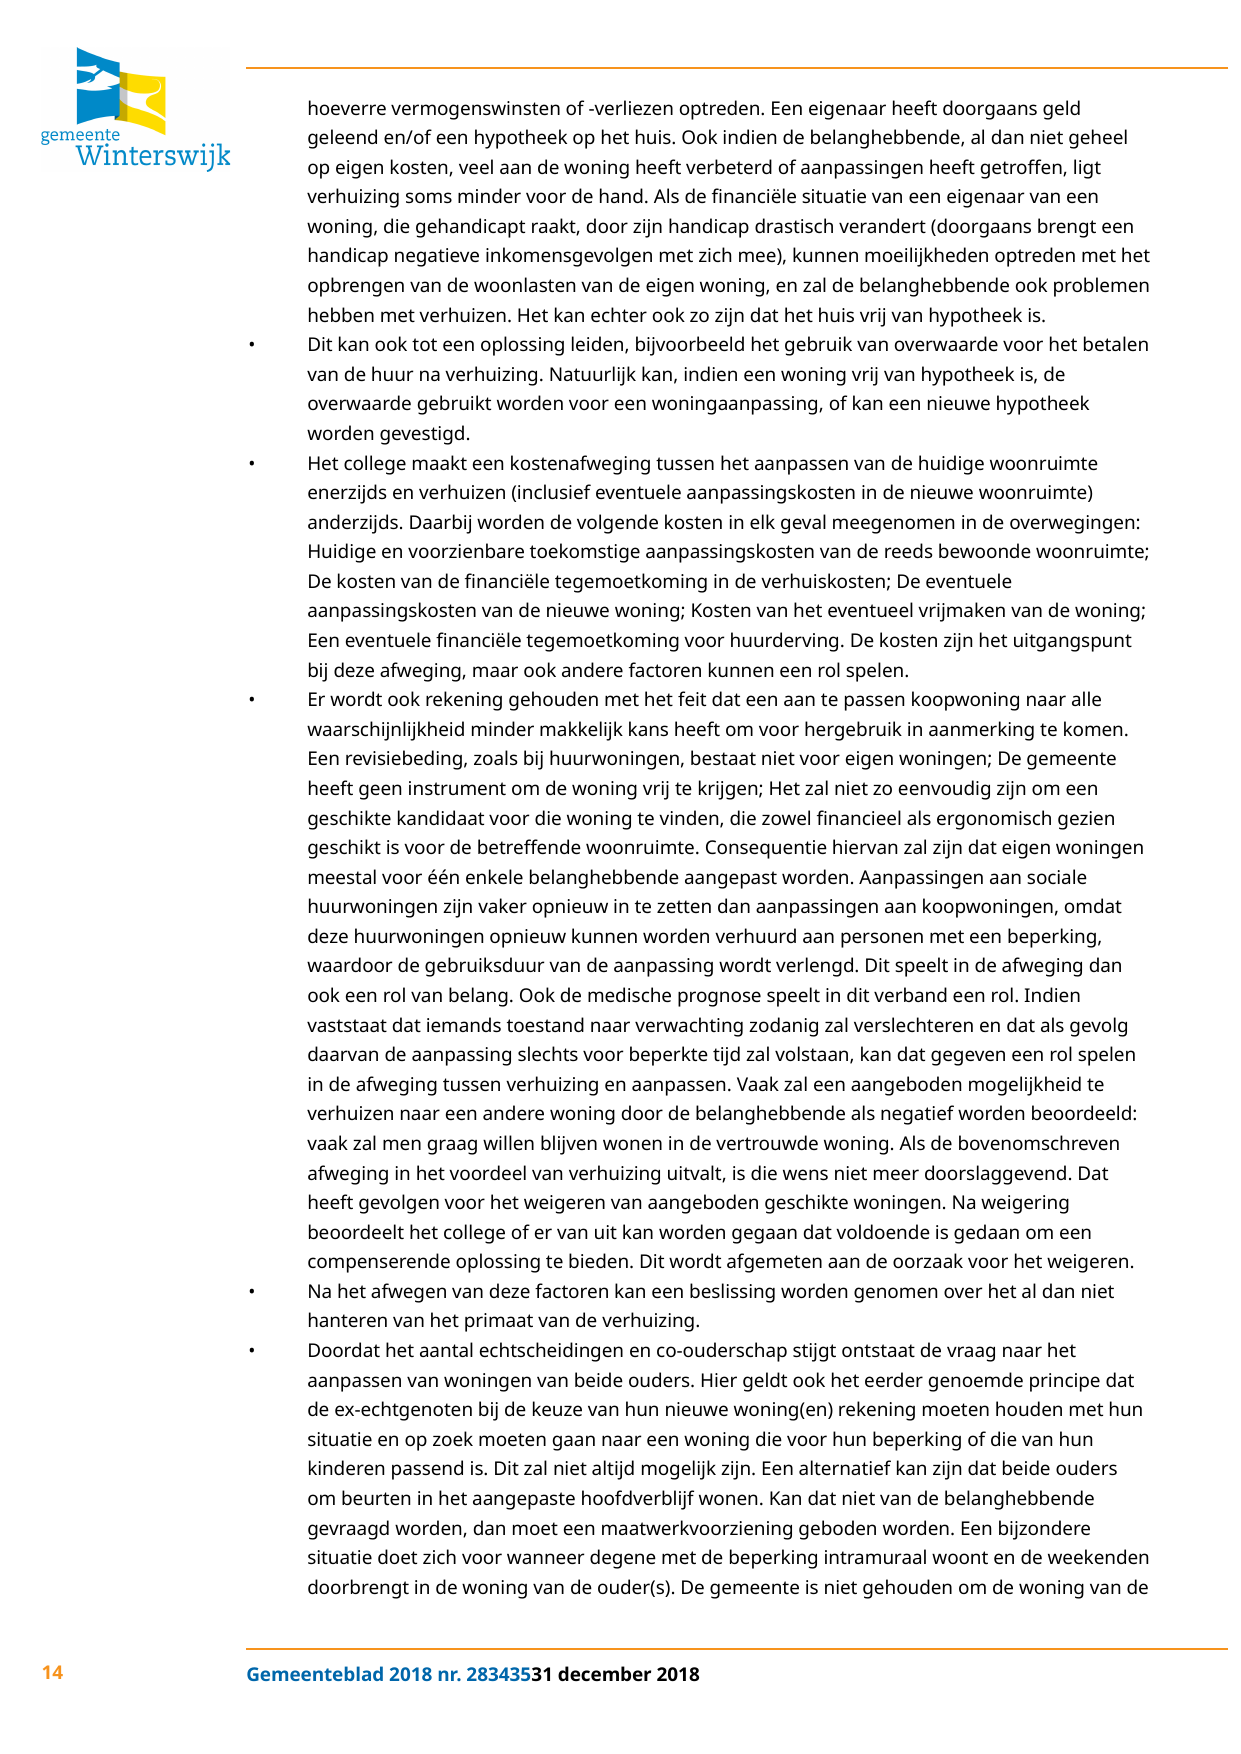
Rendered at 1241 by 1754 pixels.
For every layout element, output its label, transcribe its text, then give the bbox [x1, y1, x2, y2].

picture [225, 153, 231, 162]
picture [41, 47, 231, 172]
list Er wordt ook rekening gehouden met het feit dat een aan te passen koopwoning naar alle waarschijnlijkheid minder makkelijk kans heeft om voor hergebruik in aanmerking te komen. Een revisiebeding, zoals bij huurwoningen, bestaat niet voor eigen woningen; De gemeente heeft geen instrument om de woning vrij te krijgen; Het zal niet zo eenvoudig zijn om een geschikte kandidaat voor die woning te vinden, die zowel financieel als ergonomisch gezien geschikt is voor de betreffende woonruimte. Consequentie hiervan zal zijn dat eigen woningen meestal voor één enkele belanghebbende aangepast worden. Aanpassingen aan sociale huurwoningen zijn vaker opnieuw in te zetten dan aanpassingen aan koopwoningen, omdat deze huurwoningen opnieuw kunnen worden verhuurd aan personen met een beperking, waardoor de gebruiksduur van de aanpassing wordt verlengd. Dit speelt in de afweging dan ook een rol van belang. Ook de medische prognose speelt in dit verband een rol. Indien vaststaat dat iemands toestand naar verwachting zodanig zal verslechteren en dat als gevolg daarvan de aanpassing slechts voor beperkte tijd zal volstaan, kan dat gegeven een rol spelen in de afweging tussen verhuizing en aanpassen. Vaak zal een aangeboden mogelijkheid te verhuizen naar een andere woning door de belanghebbende als negatief worden beoordeeld: vaak zal men graag willen blijven wonen in de vertrouwde woning. Als de bovenomschreven afweging in het voordeel van verhuizing uitvalt, is die wens niet meer doorslaggevend. Dat heeft gevolgen voor het weigeren van aangeboden geschikte woningen. Na weigering beoordeelt het college of er van uit kan worden gegaan dat voldoende is gedaan om een compenserende oplossing te bieden. Dit wordt afgemeten aan de oorzaak voor het weigeren. [248, 686, 1152, 1274]
list Doordat het aantal echtscheidingen en co-ouderschap stijgt ontstaat de vraag naar het aanpassen van woningen van beide ouders. Hier geldt ook het eerder genoemde principe dat de ex-echtgenoten bij de keuze van hun nieuwe woning(en) rekening moeten houden met hun situatie en op zoek moeten gaan naar een woning die voor hun beperking of die van hun kinderen passend is. Dit zal niet altijd mogelijk zijn. Een alternatief kan zijn dat beide ouders om beurten in het aangepaste hoofdverblijf wonen. Kan dat niet van de belanghebbende gevraagd worden, dan moet een maatwerkvoorziening geboden worden. Een bijzondere situatie doet zich voor wanneer degene met de beperking intramuraal woont en de weekenden doorbrengt in de woning van de ouder(s). De gemeente is niet gehouden om de woning van de [248, 1337, 1152, 1600]
list Dit kan ook tot een oplossing leiden, bijvoorbeeld het gebruik van overwaarde voor het betalen van de huur na verhuizing. Natuurlijk kan, indien een woning vrij van hypotheek is, de overwaarde gebruikt worden voor een woningaanpassing, of kan een nieuwe hypotheek worden gevestigd. [248, 331, 1152, 446]
list Na het afwegen van deze factoren kan een beslissing worden genomen over het al dan niet hanteren van het primaat van de verhuizing. [248, 1278, 1152, 1333]
list Het college maakt een kostenafweging tussen het aanpassen van de huidige woonruimte enerzijds en verhuizen (inclusief eventuele aanpassingskosten in de nieuwe woonruimte) anderzijds. Daarbij worden de volgende kosten in elk geval meegenomen in de overwegingen: Huidige en voorzienbare toekomstige aanpassingskosten van de reeds bewoonde woonruimte; De kosten van de financiële tegemoetkoming in de verhuiskosten; De eventuele aanpassingskosten van de nieuwe woning; Kosten van het eventueel vrijmaken van de woning; Een eventuele financiële tegemoetkoming voor huurderving. De kosten zijn het uitgangspunt bij deze afweging, maar ook andere factoren kunnen een rol spelen. [248, 450, 1152, 683]
list hoeverre vermogenswinsten of -verliezen optreden. Een eigenaar heeft doorgaans geld geleend en/of een hypotheek op het huis. Ook indien de belanghebbende, al dan niet geheel op eigen kosten, veel aan de woning heeft verbeterd of aanpassingen heeft getroffen, ligt verhuizing soms minder voor de hand. Als de financiële situatie van een eigenaar van een woning, die gehandicapt raakt, door zijn handicap drastisch verandert (doorgaans brengt een handicap negatieve inkomensgevolgen met zich mee), kunnen moeilijkheden optreden met het opbrengen van de woonlasten van de eigen woning, en zal de belanghebbende ook problemen hebben met verhuizen. Het kan echter ook zo zijn dat het huis vrij van hypotheek is. [248, 95, 1152, 328]
